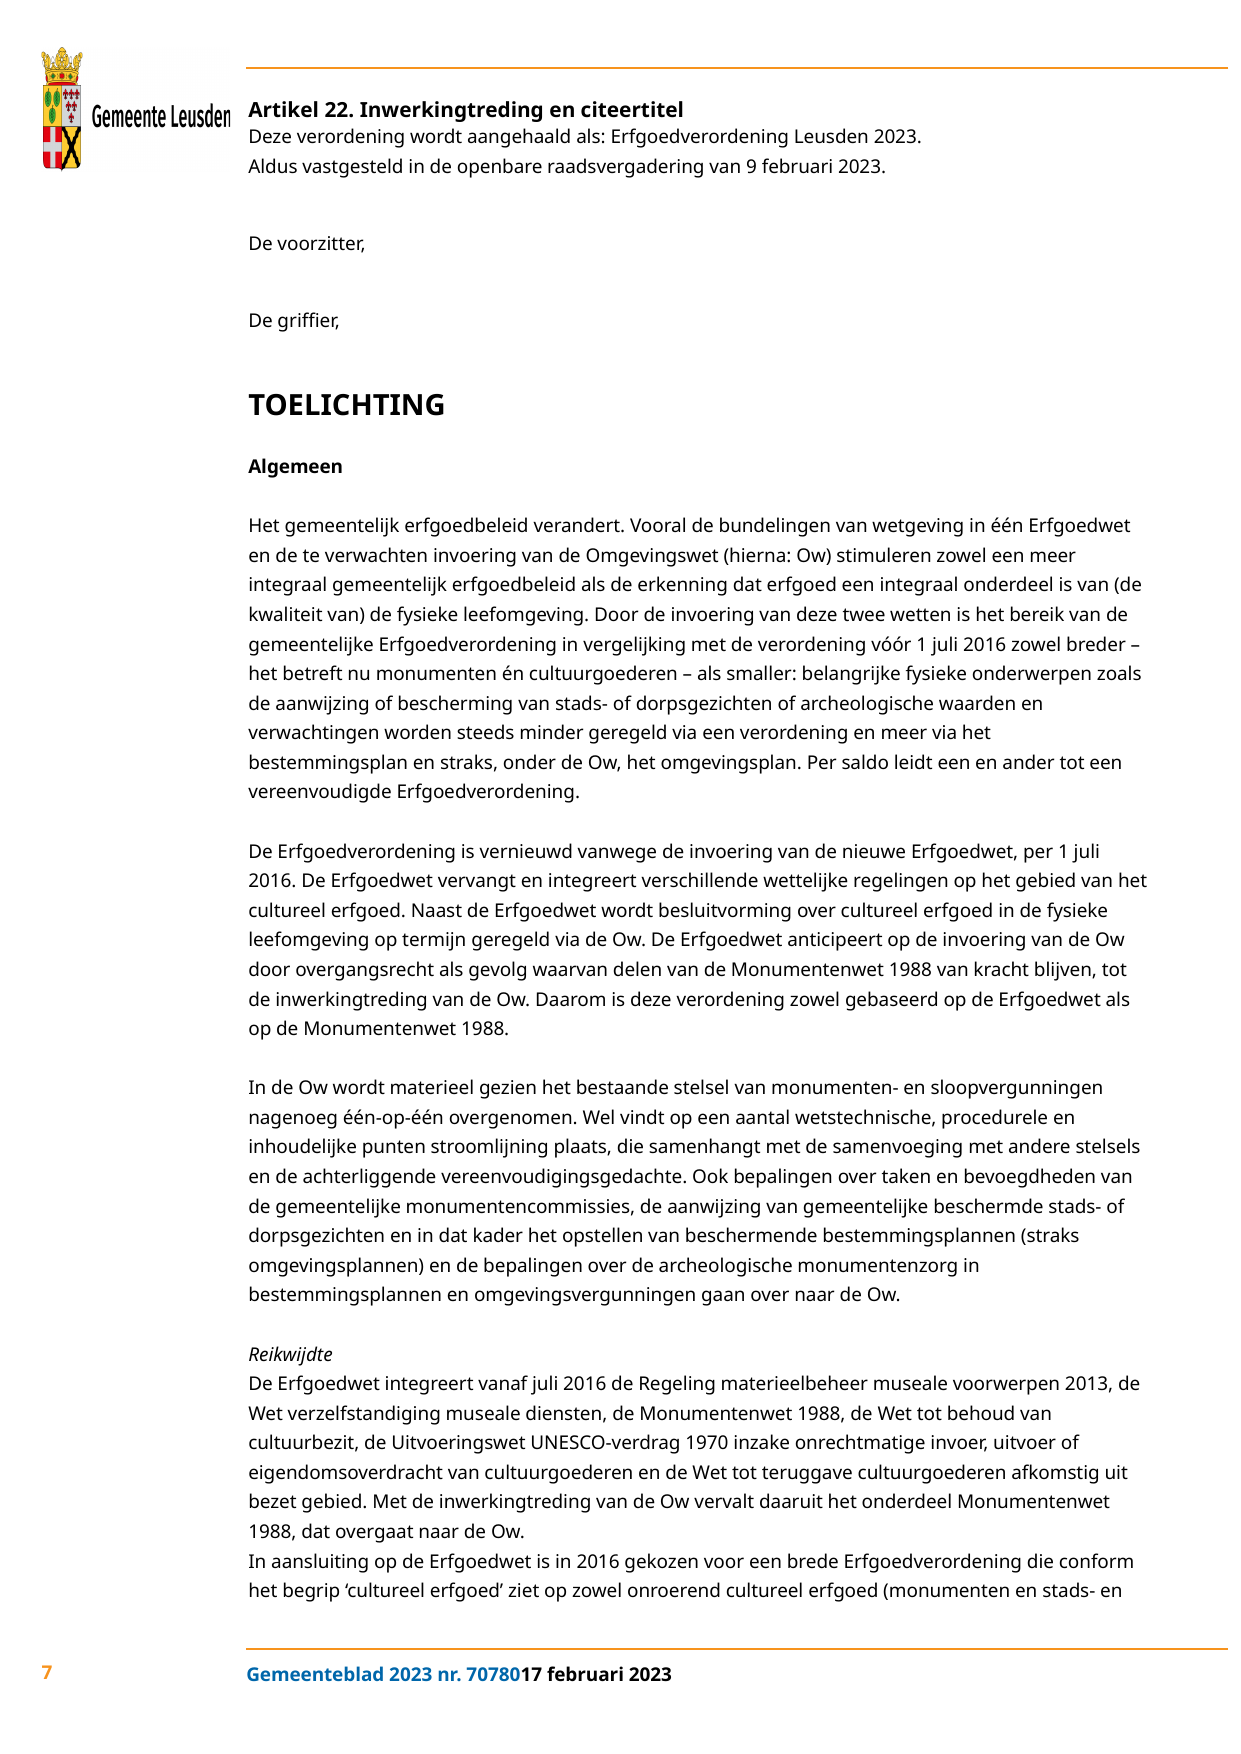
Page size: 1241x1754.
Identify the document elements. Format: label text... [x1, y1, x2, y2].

text In de Ow wordt materieel gezien het bestaande stelsel van monumenten- en sloopvergunningen nagenoeg één-op-één overgenomen. Wel vindt op een aantal wetstechnische, procedurele en inhoudelijke punten stroomlijning plaats, die samenhangt met de samenvoeging met andere stelsels en de achterliggende vereenvoudigingsgedachte. Ook bepalingen over taken en bevoegdheden van de gemeentelijke monumentencommissies, de aanwijzing van gemeentelijke beschermde stads- of dorpsgezichten en in dat kader het opstellen van beschermende bestemmingsplannen (straks omgevingsplannen) en de bepalingen over de archeologische monumentenzorg in bestemmingsplannen en omgevingsvergunningen gaan over naar de Ow. [248, 1074, 1152, 1307]
text Deze verordening wordt aangehaald als: Erfgoedverordening Leusden 2023. [248, 123, 1152, 149]
text De griffier, [248, 307, 1152, 333]
text TOELICHTING [248, 384, 1152, 424]
text De Erfgoedverordening is vernieuwd vanwege de invoering van de nieuwe Erfgoedwet, per 1 juli 2016. De Erfgoedwet vervangt en integreert verschillende wettelijke regelingen op het gebied van het cultureel erfgoed. Naast de Erfgoedwet wordt besluitvorming over cultureel erfgoed in de fysieke leefomgeving op termijn geregeld via de Ow. De Erfgoedwet anticipeert op de invoering van de Ow door overgangsrecht als gevolg waarvan delen van de Monumentenwet 1988 van kracht blijven, tot de inwerkingtreding van de Ow. Daarom is deze verordening zowel gebaseerd op de Erfgoedwet als op de Monumentenwet 1988. [248, 838, 1152, 1041]
text De voorzitter, [248, 230, 1152, 256]
picture [41, 47, 231, 172]
text Reikwijdte [248, 1341, 1152, 1366]
text Artikel 22. Inwerkingtreding en citeertitel [248, 95, 1152, 123]
text Aldus vastgesteld in de openbare raadsvergadering van 9 februari 2023. [248, 153, 1152, 178]
text In aansluiting op de Erfgoedwet is in 2016 gekozen voor een brede Erfgoedverordening die conform het begrip ‘cultureel erfgoed’ ziet op zowel onroerend cultureel erfgoed (monumenten en stads- en [248, 1548, 1152, 1603]
text Het gemeentelijk erfgoedbeleid verandert. Vooral de bundelingen van wetgeving in één Erfgoedwet en de te verwachten invoering van de Omgevingswet (hierna: Ow) stimuleren zowel een meer integraal gemeentelijk erfgoedbeleid als de erkenning dat erfgoed een integraal onderdeel is van (de kwaliteit van) de fysieke leefomgeving. Door de invoering van deze twee wetten is het bereik van de gemeentelijke Erfgoedverordening in vergelijking met de verordening vóór 1 juli 2016 zowel breder – het betreft nu monumenten én cultuurgoederen – als smaller: belangrijke fysieke onderwerpen zoals de aanwijzing of bescherming van stads- of dorpsgezichten of archeologische waarden en verwachtingen worden steeds minder geregeld via een verordening en meer via het bestemmingsplan en straks, onder de Ow, het omgevingsplan. Per saldo leidt een en ander tot een vereenvoudigde Erfgoedverordening. [248, 512, 1152, 804]
text Algemeen [248, 453, 1152, 479]
text De Erfgoedwet integreert vanaf juli 2016 de Regeling materieelbeheer museale voorwerpen 2013, de Wet verzelfstandiging museale diensten, de Monumentenwet 1988, de Wet tot behoud van cultuurbezit, de Uitvoeringswet UNESCO-verdrag 1970 inzake onrechtmatige invoer, uitvoer of eigendomsoverdracht van cultuurgoederen en de Wet tot teruggave cultuurgoederen afkomstig uit bezet gebied. Met de inwerkingtreding van de Ow vervalt daaruit het onderdeel Monumentenwet 1988, dat overgaat naar de Ow. [248, 1370, 1152, 1544]
